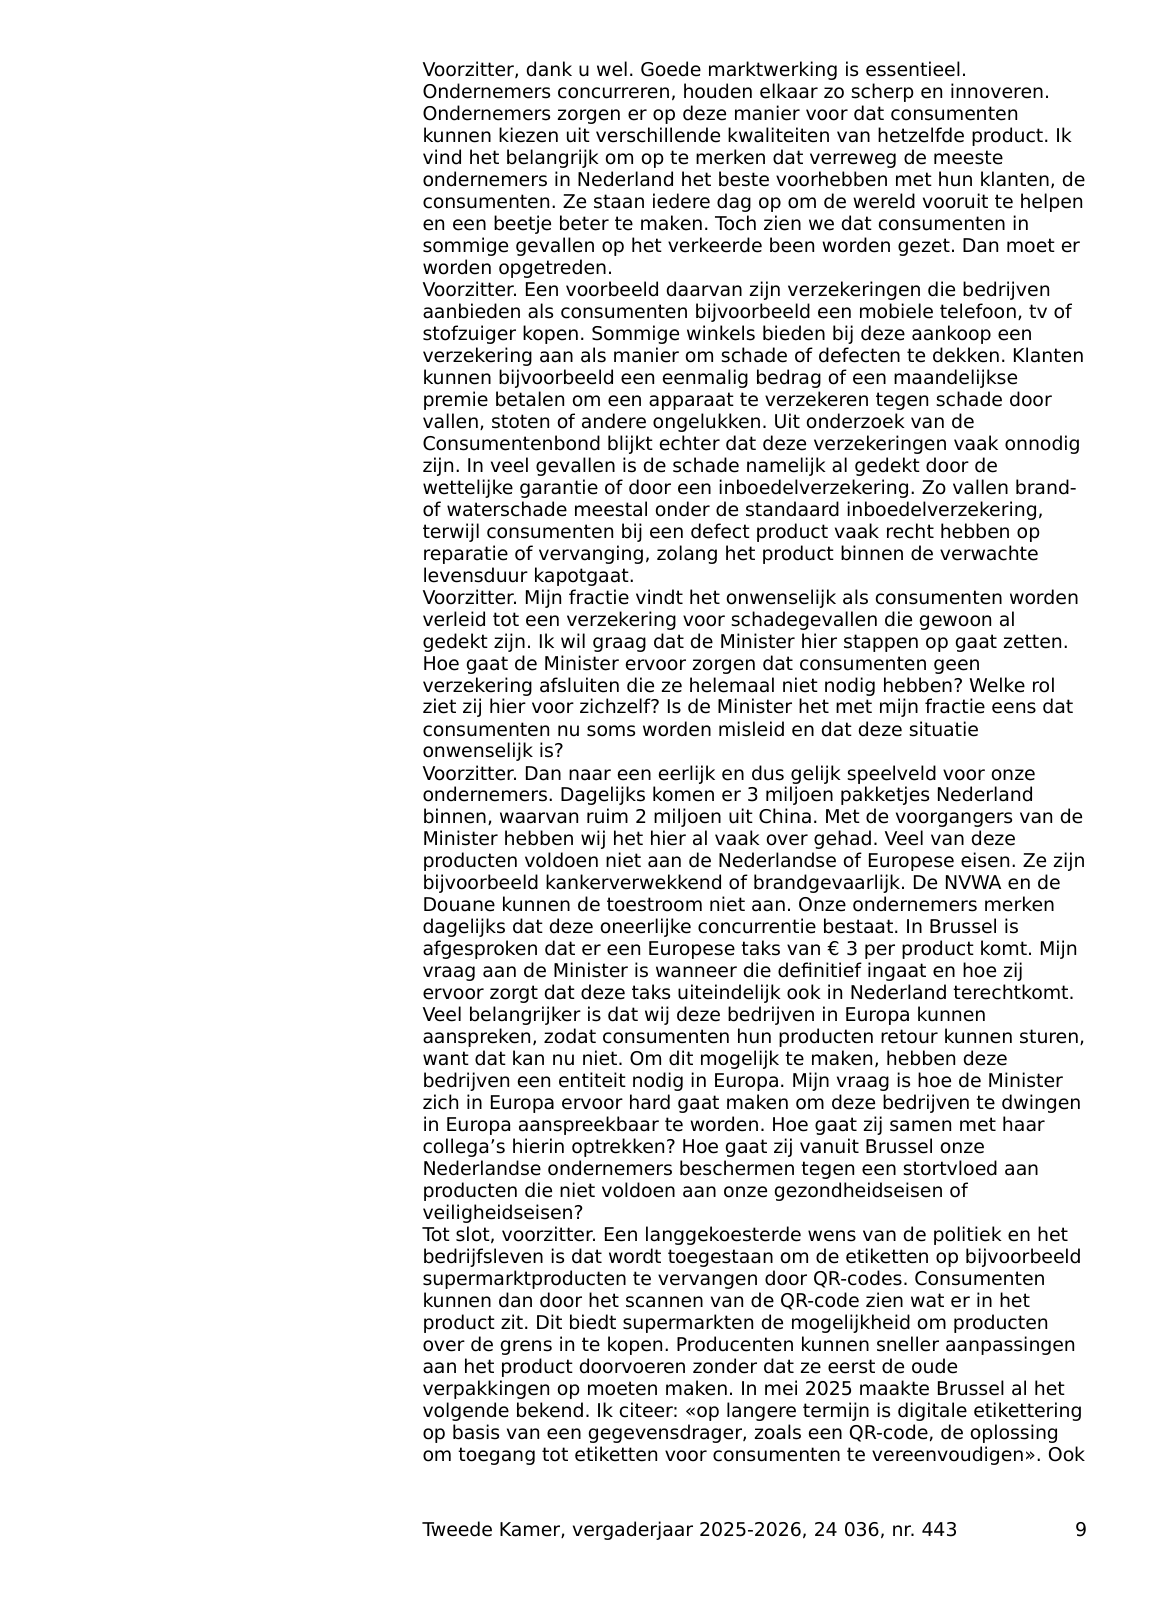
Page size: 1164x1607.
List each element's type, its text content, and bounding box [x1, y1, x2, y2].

text Veel belangrijker is dat wij deze bedrijven in Europa kunnen aanspreken, zodat consumenten hun producten retour kunnen sturen, want dat kan nu niet. Om dit mogelijk te maken, hebben deze bedrijven een entiteit nodig in Europa. Mijn vraag is hoe de Minister zich in Europa ervoor hard gaat maken om deze bedrijven te dwingen in Europa aanspreekbaar te worden. Hoe gaat zij samen met haar collega’s hierin optrekken? Hoe gaat zij vanuit Brussel onze Nederlandse ondernemers beschermen tegen een stortvloed aan producten die niet voldoen aan onze gezondheidseisen of veiligheidseisen? [422, 1004, 1087, 1224]
text Voorzitter. Een voorbeeld daarvan zijn verzekeringen die bedrijven aanbieden als consumenten bijvoorbeeld een mobiele telefoon, tv of stofzuiger kopen. Sommige winkels bieden bij deze aankoop een verzekering aan als manier om schade of defecten te dekken. Klanten kunnen bijvoorbeeld een eenmalig bedrag of een maandelijkse premie betalen om een apparaat te verzekeren tegen schade door vallen, stoten of andere ongelukken. Uit onderzoek van de Consumentenbond blijkt echter dat deze verzekeringen vaak onnodig zijn. In veel gevallen is de schade namelijk al gedekt door de wettelijke garantie of door een inboedelverzekering. Zo vallen brand- of waterschade meestal onder de standaard inboedelverzekering, terwijl consumenten bij een defect product vaak recht hebben op reparatie of vervanging, zolang het product binnen de verwachte levensduur kapotgaat. [422, 279, 1087, 587]
text Voorzitter. Dan naar een eerlijk en dus gelijk speelveld voor onze ondernemers. Dagelijks komen er 3 miljoen pakketjes Nederland binnen, waarvan ruim 2 miljoen uit China. Met de voorgangers van de Minister hebben wij het hier al vaak over gehad. Veel van deze producten voldoen niet aan de Nederlandse of Europese eisen. Ze zijn bijvoorbeeld kankerverwekkend of brandgevaarlijk. De NVWA en de Douane kunnen de toestroom niet aan. Onze ondernemers merken dagelijks dat deze oneerlijke concurrentie bestaat. In Brussel is afgesproken dat er een Europese taks van € 3 per product komt. Mijn vraag aan de Minister is wanneer die definitief ingaat en hoe zij ervoor zorgt dat deze taks uiteindelijk ook in Nederland terechtkomt. [422, 762, 1087, 1004]
text Tot slot, voorzitter. Een langgekoesterde wens van de politiek en het bedrijfsleven is dat wordt toegestaan om de etiketten op bijvoorbeeld supermarktproducten te vervangen door QR-codes. Consumenten kunnen dan door het scannen van de QR-code zien wat er in het product zit. Dit biedt supermarkten de mogelijkheid om producten over de grens in te kopen. Producenten kunnen sneller aanpassingen aan het product doorvoeren zonder dat ze eerst de oude verpakkingen op moeten maken. In mei 2025 maakte Brussel al het volgende bekend. Ik citeer: «op langere termijn is digitale etikettering op basis van een gegevensdrager, zoals een QR-code, de oplossing om toegang tot etiketten voor consumenten te vereenvoudigen». Ook [422, 1224, 1087, 1466]
text Voorzitter, dank u wel. Goede marktwerking is essentieel. Ondernemers concurreren, houden elkaar zo scherp en innoveren. Ondernemers zorgen er op deze manier voor dat consumenten kunnen kiezen uit verschillende kwaliteiten van hetzelfde product. Ik vind het belangrijk om op te merken dat verreweg de meeste ondernemers in Nederland het beste voorhebben met hun klanten, de consumenten. Ze staan iedere dag op om de wereld vooruit te helpen en een beetje beter te maken. Toch zien we dat consumenten in sommige gevallen op het verkeerde been worden gezet. Dan moet er worden opgetreden. [422, 59, 1087, 279]
text Voorzitter. Mijn fractie vindt het onwenselijk als consumenten worden verleid tot een verzekering voor schadegevallen die gewoon al gedekt zijn. Ik wil graag dat de Minister hier stappen op gaat zetten. Hoe gaat de Minister ervoor zorgen dat consumenten geen verzekering afsluiten die ze helemaal niet nodig hebben? Welke rol ziet zij hier voor zichzelf? Is de Minister het met mijn fractie eens dat consumenten nu soms worden misleid en dat deze situatie onwenselijk is? [422, 587, 1087, 762]
